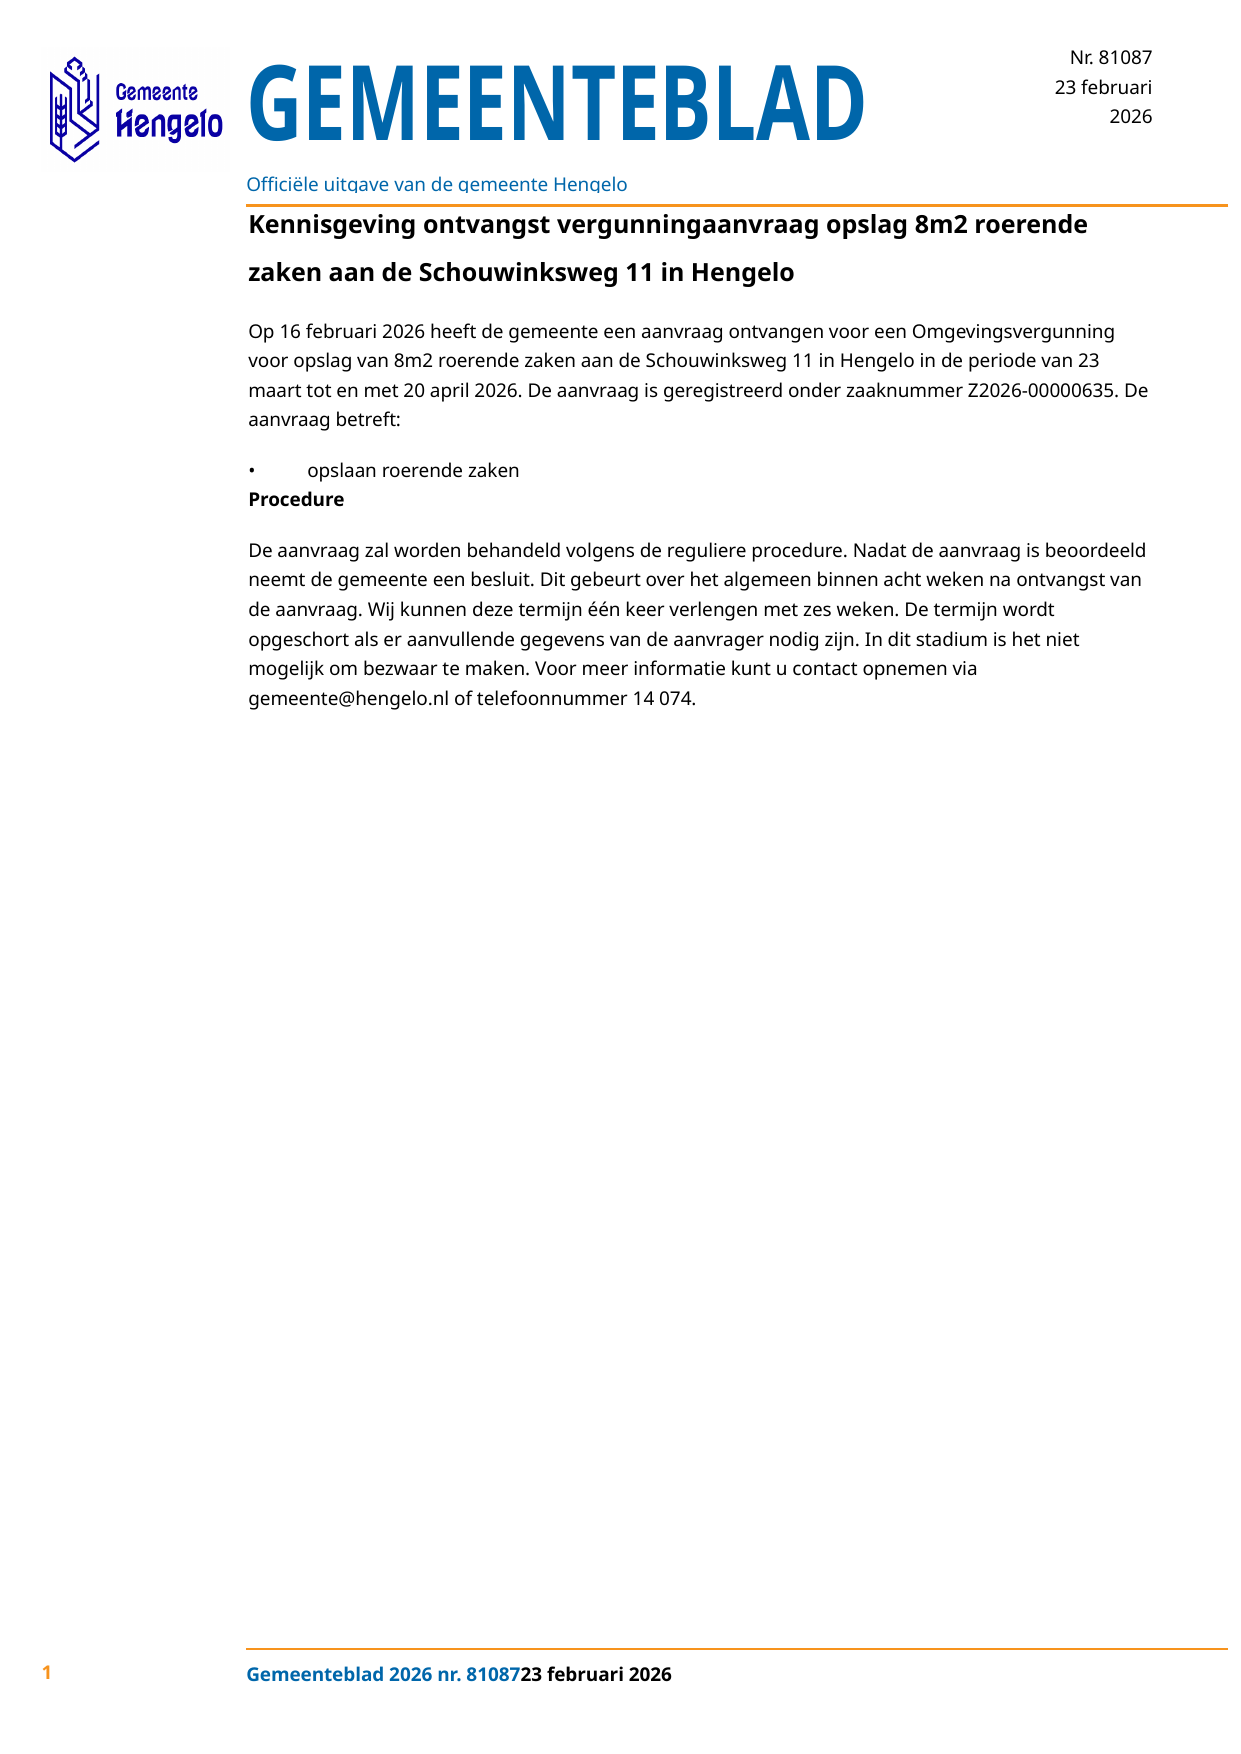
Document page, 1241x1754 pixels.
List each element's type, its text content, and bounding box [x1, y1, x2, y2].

text De aanvraag zal worden behandeld volgens de reguliere procedure. Nadat de aanvraag is beoordeeld neemt de gemeente een besluit. Dit gebeurt over het algemeen binnen acht weken na ontvangst van de aanvraag. Wij kunnen deze termijn één keer verlengen met zes weken. De termijn wordt opgeschort als er aanvullende gegevens van de aanvrager nodig zijn. In dit stadium is het niet mogelijk om bezwaar te maken. Voor meer informatie kunt u contact opnemen via gemeente@hengelo.nl of telefoonnummer 14 074. [248, 537, 1152, 711]
text Op 16 februari 2026 heeft de gemeente een aanvraag ontvangen voor een Omgevingsvergunning voor opslag van 8m2 roerende zaken aan de Schouwinksweg 11 in Hengelo in de periode van 23 maart tot en met 20 april 2026. De aanvraag is geregistreerd onder zaaknummer Z2026-00000635. De aanvraag betreft: [248, 318, 1152, 432]
text Procedure [248, 487, 1152, 512]
picture [41, 47, 231, 172]
list opslaan roerende zaken [248, 457, 1152, 483]
text Kennisgeving ontvangst vergunningaanvraag opslag 8m2 roerende zaken aan de Schouwinksweg 11 in Hengelo [248, 207, 1152, 288]
